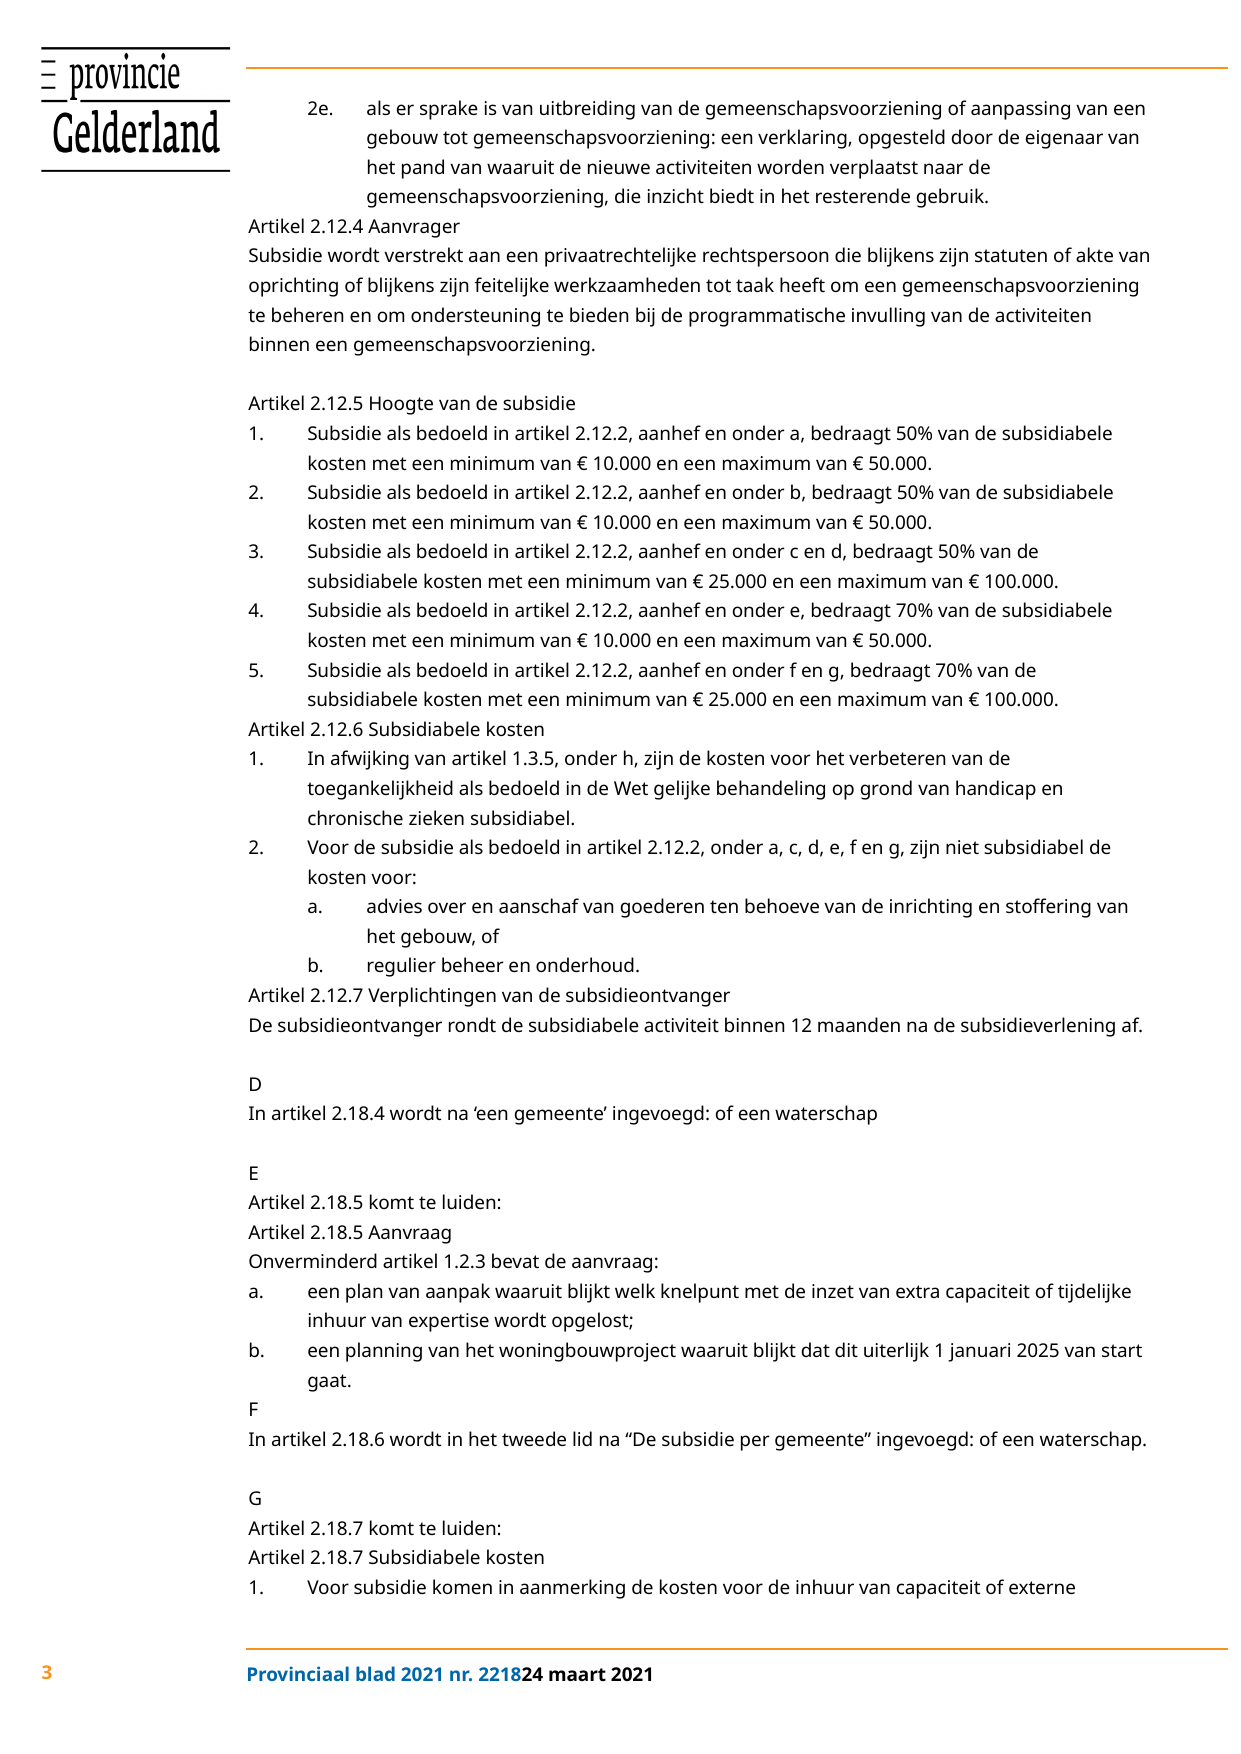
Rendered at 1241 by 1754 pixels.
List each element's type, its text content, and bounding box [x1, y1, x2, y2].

text Artikel 2.18.5 Aanvraag [248, 1219, 1152, 1245]
text Artikel 2.12.4 Aanvrager [248, 213, 1152, 239]
list Voor de subsidie als bedoeld in artikel 2.12.2, onder a, c, d, e, f en g, zijn niet subsidiabel de kosten voor: [248, 834, 1152, 890]
list advies over en aanschaf van goederen ten behoeve van de inrichting en stoffering van het gebouw, of [307, 893, 1152, 949]
text D [248, 1071, 1152, 1097]
list Subsidie als bedoeld in artikel 2.12.2, aanhef en onder e, bedraagt 70% van de subsidiabele kosten met een minimum van € 10.000 en een maximum van € 50.000. [248, 598, 1152, 653]
text Artikel 2.12.7 Verplichtingen van de subsidieontvanger [248, 982, 1152, 1008]
list Subsidie als bedoeld in artikel 2.12.2, aanhef en onder b, bedraagt 50% van de subsidiabele kosten met een minimum van € 10.000 en een maximum van € 50.000. [248, 479, 1152, 535]
picture [41, 47, 231, 172]
list Subsidie als bedoeld in artikel 2.12.2, aanhef en onder f en g, bedraagt 70% van de subsidiabele kosten met een minimum van € 25.000 en een maximum van € 100.000. [248, 657, 1152, 712]
text In artikel 2.18.4 wordt na ‘een gemeente’ ingevoegd: of een waterschap [248, 1101, 1152, 1126]
list Subsidie als bedoeld in artikel 2.12.2, aanhef en onder c en d, bedraagt 50% van de subsidiabele kosten met een minimum van € 25.000 en een maximum van € 100.000. [248, 538, 1152, 594]
list regulier beheer en onderhoud. [307, 953, 1152, 978]
text In artikel 2.18.6 wordt in het tweede lid na “De subsidie per gemeente” ingevoegd: of een waterschap. [248, 1426, 1152, 1452]
text Artikel 2.18.7 Subsidiabele kosten [248, 1544, 1152, 1570]
text Artikel 2.18.7 komt te luiden: [248, 1515, 1152, 1541]
text Subsidie wordt verstrekt aan een privaatrechtelijke rechtspersoon die blijkens zijn statuten of akte van oprichting of blijkens zijn feitelijke werkzaamheden tot taak heeft om een gemeenschapsvoorziening te beheren en om ondersteuning te bieden bij de programmatische invulling van de activiteiten binnen een gemeenschapsvoorziening. [248, 243, 1152, 357]
text Artikel 2.18.5 komt te luiden: [248, 1189, 1152, 1215]
list als er sprake is van uitbreiding van de gemeenschapsvoorziening of aanpassing van een gebouw tot gemeenschapsvoorziening: een verklaring, opgesteld door de eigenaar van het pand van waaruit de nieuwe activiteiten worden verplaatst naar de gemeenschapsvoorziening, die inzicht biedt in het resterende gebruik. [307, 95, 1152, 209]
text Artikel 2.12.5 Hoogte van de subsidie [248, 391, 1152, 416]
list een planning van het woningbouwproject waaruit blijkt dat dit uiterlijk 1 januari 2025 van start gaat. [248, 1337, 1152, 1393]
list een plan van aanpak waaruit blijkt welk knelpunt met de inzet van extra capaciteit of tijdelijke inhuur van expertise wordt opgelost; [248, 1278, 1152, 1333]
list In afwijking van artikel 1.3.5, onder h, zijn de kosten voor het verbeteren van de toegankelijkheid als bedoeld in de Wet gelijke behandeling op grond van handicap en chronische zieken subsidiabel. [248, 746, 1152, 831]
text G [248, 1485, 1152, 1511]
text Onverminderd artikel 1.2.3 bevat de aanvraag: [248, 1248, 1152, 1274]
list Subsidie als bedoeld in artikel 2.12.2, aanhef en onder a, bedraagt 50% van de subsidiabele kosten met een minimum van € 10.000 en een maximum van € 50.000. [248, 420, 1152, 476]
text De subsidieontvanger rondt de subsidiabele activiteit binnen 12 maanden na de subsidieverlening af. [248, 1012, 1152, 1038]
text F [248, 1396, 1152, 1422]
text Artikel 2.12.6 Subsidiabele kosten [248, 716, 1152, 742]
text E [248, 1160, 1152, 1186]
list Voor subsidie komen in aanmerking de kosten voor de inhuur van capaciteit of externe [248, 1574, 1152, 1600]
